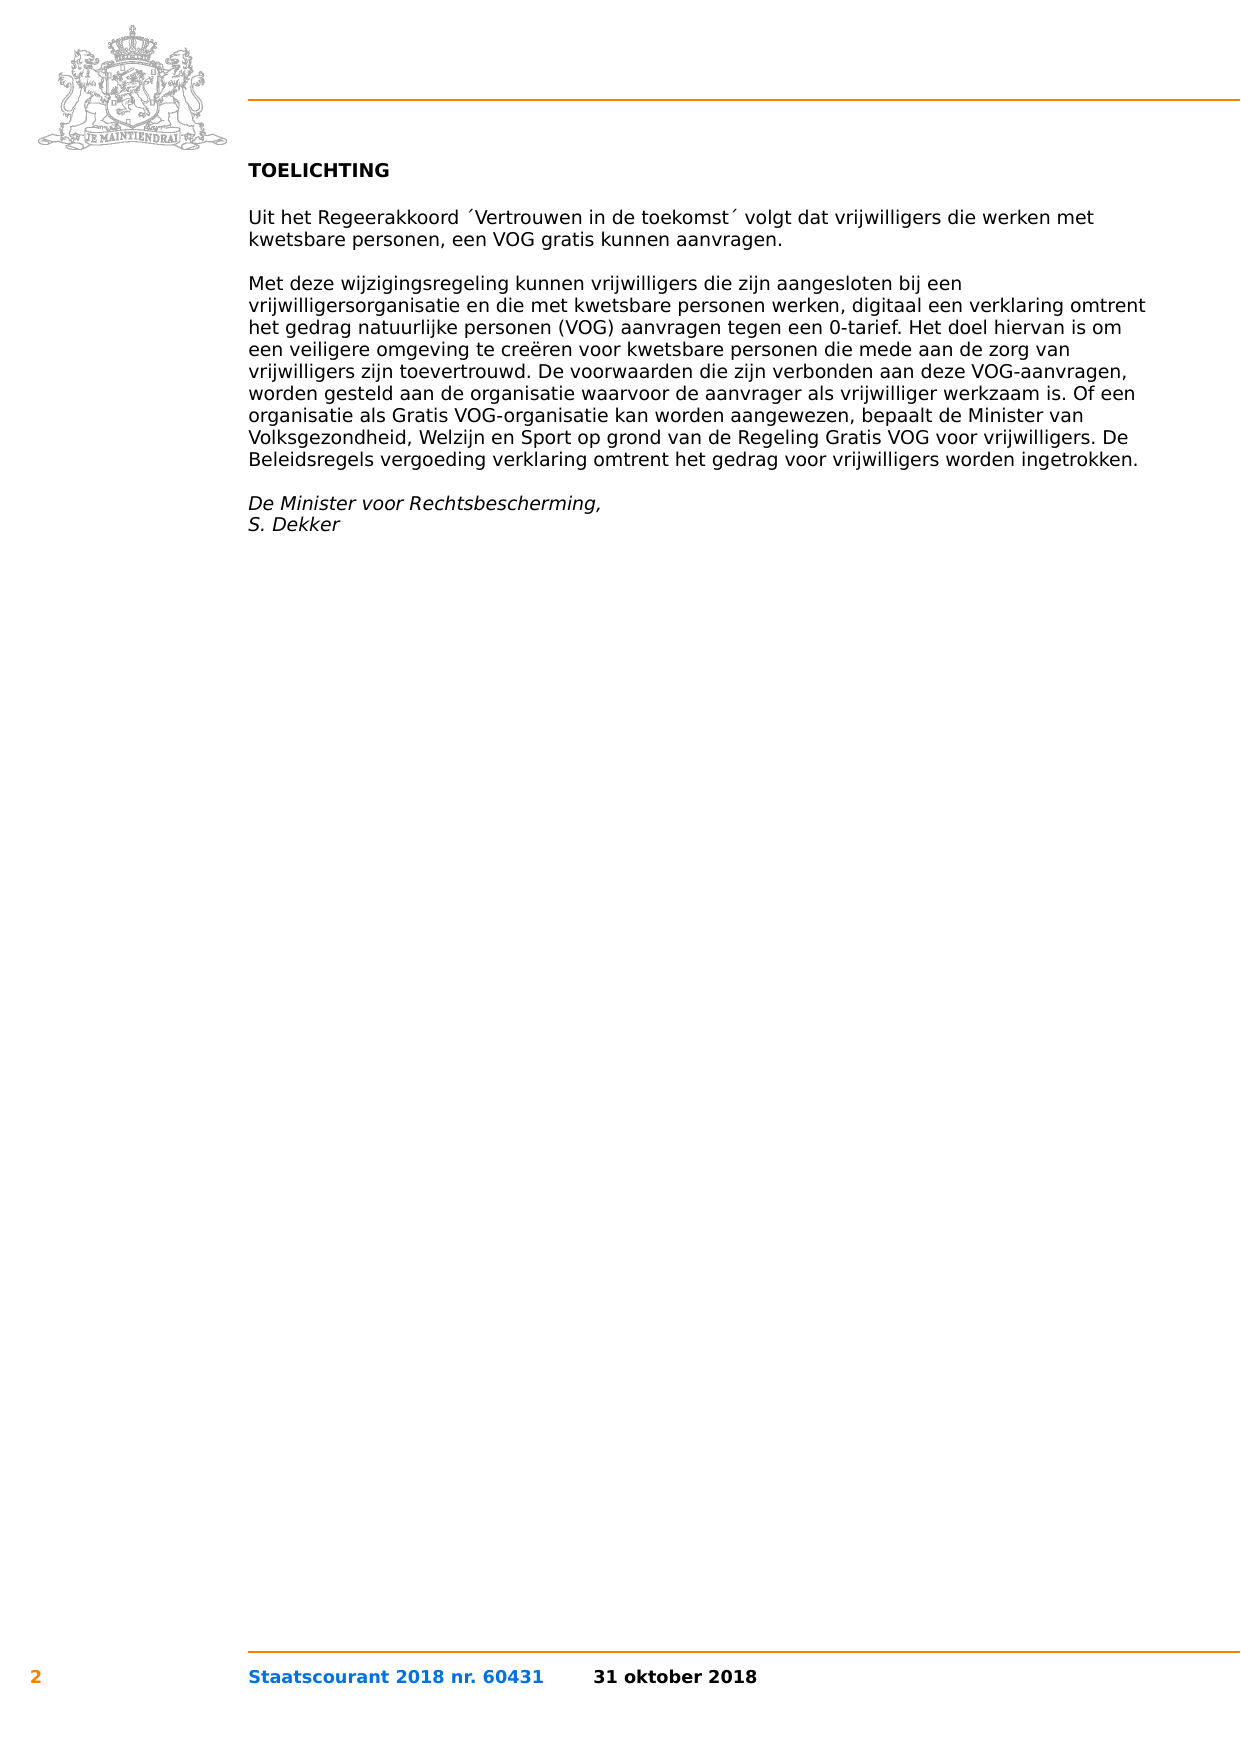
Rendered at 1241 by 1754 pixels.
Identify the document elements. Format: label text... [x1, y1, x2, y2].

text Met deze wijzigingsregeling kunnen vrijwilligers die zijn aangesloten bij een vrijwilligersorganisatie en die met kwetsbare personen werken, digitaal een verklaring omtrent het gedrag natuurlijke personen (VOG) aanvragen tegen een 0-tarief. Het doel hiervan is om een veiligere omgeving te creëren voor kwetsbare personen die mede aan de zorg van vrijwilligers zijn toevertrouwd. De voorwaarden die zijn verbonden aan deze VOG-aanvragen, worden gesteld aan de organisatie waarvoor de aanvrager als vrijwilliger werkzaam is. Of een organisatie als Gratis VOG-organisatie kan worden aangewezen, bepaalt de Minister van Volksgezondheid, Welzijn en Sport op grond van de Regeling Gratis VOG voor vrijwilligers. De Beleidsregels vergoeding verklaring omtrent het gedrag voor vrijwilligers worden ingetrokken. [248, 273, 1163, 471]
subtitle TOELICHTING [248, 160, 1163, 182]
text De Minister voor Rechtsbescherming, S. Dekker [248, 492, 1163, 536]
picture [38, 25, 227, 150]
text Uit het Regeerakkoord ´Vertrouwen in de toekomst´ volgt dat vrijwilligers die werken met kwetsbare personen, een VOG gratis kunnen aanvragen. [248, 207, 1163, 251]
